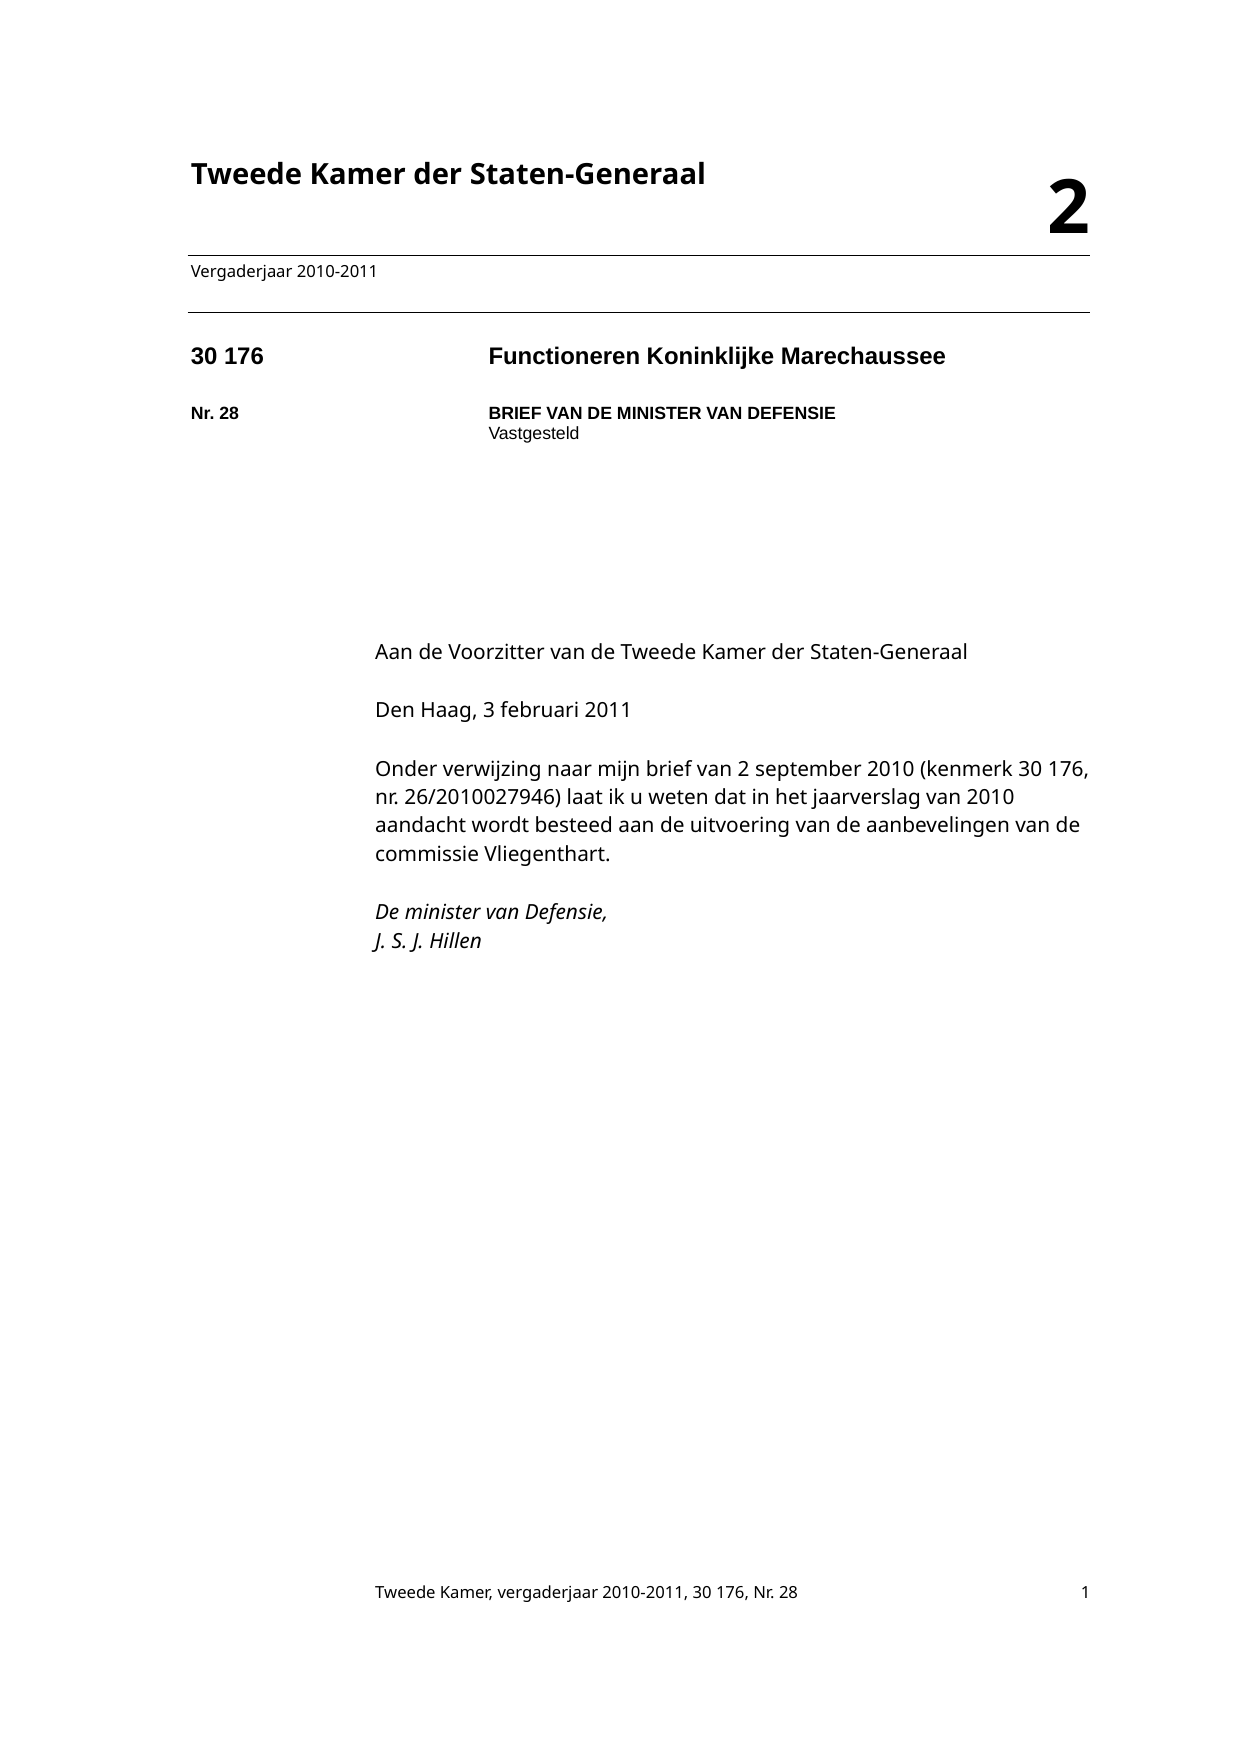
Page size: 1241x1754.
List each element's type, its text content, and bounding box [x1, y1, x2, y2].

table_cell [188, 313, 485, 339]
text De minister van Defensie, [375, 897, 1090, 926]
table_cell 30 176 [188, 339, 485, 399]
text J. S. J. Hillen [375, 926, 1090, 954]
table_cell BRIEF VAN DE MINISTER VAN DEFENSIE Vastgesteld [485, 399, 1090, 518]
table_cell Nr. 28 [188, 399, 485, 518]
text Den Haag, 3 februari 2011 [375, 695, 1090, 724]
text Aan de Voorzitter van de Tweede Kamer der Staten-Generaal [375, 637, 1090, 665]
table_header 2 [910, 150, 1090, 255]
table_cell [485, 256, 1090, 312]
table_header Tweede Kamer der Staten-Generaal [188, 150, 909, 255]
table_cell [485, 313, 1090, 339]
text Onder verwijzing naar mijn brief van 2 september 2010 (kenmerk 30 176, nr. 26/2010027946) laat ik u weten dat in het jaarverslag van 2010 aandacht wordt besteed aan de uitvoering van de aanbevelingen van de commissie Vliegenthart. [375, 754, 1090, 867]
table_cell Functioneren Koninklijke Marechaussee [485, 339, 1090, 399]
table_cell Vergaderjaar 2010-2011 [188, 256, 485, 312]
